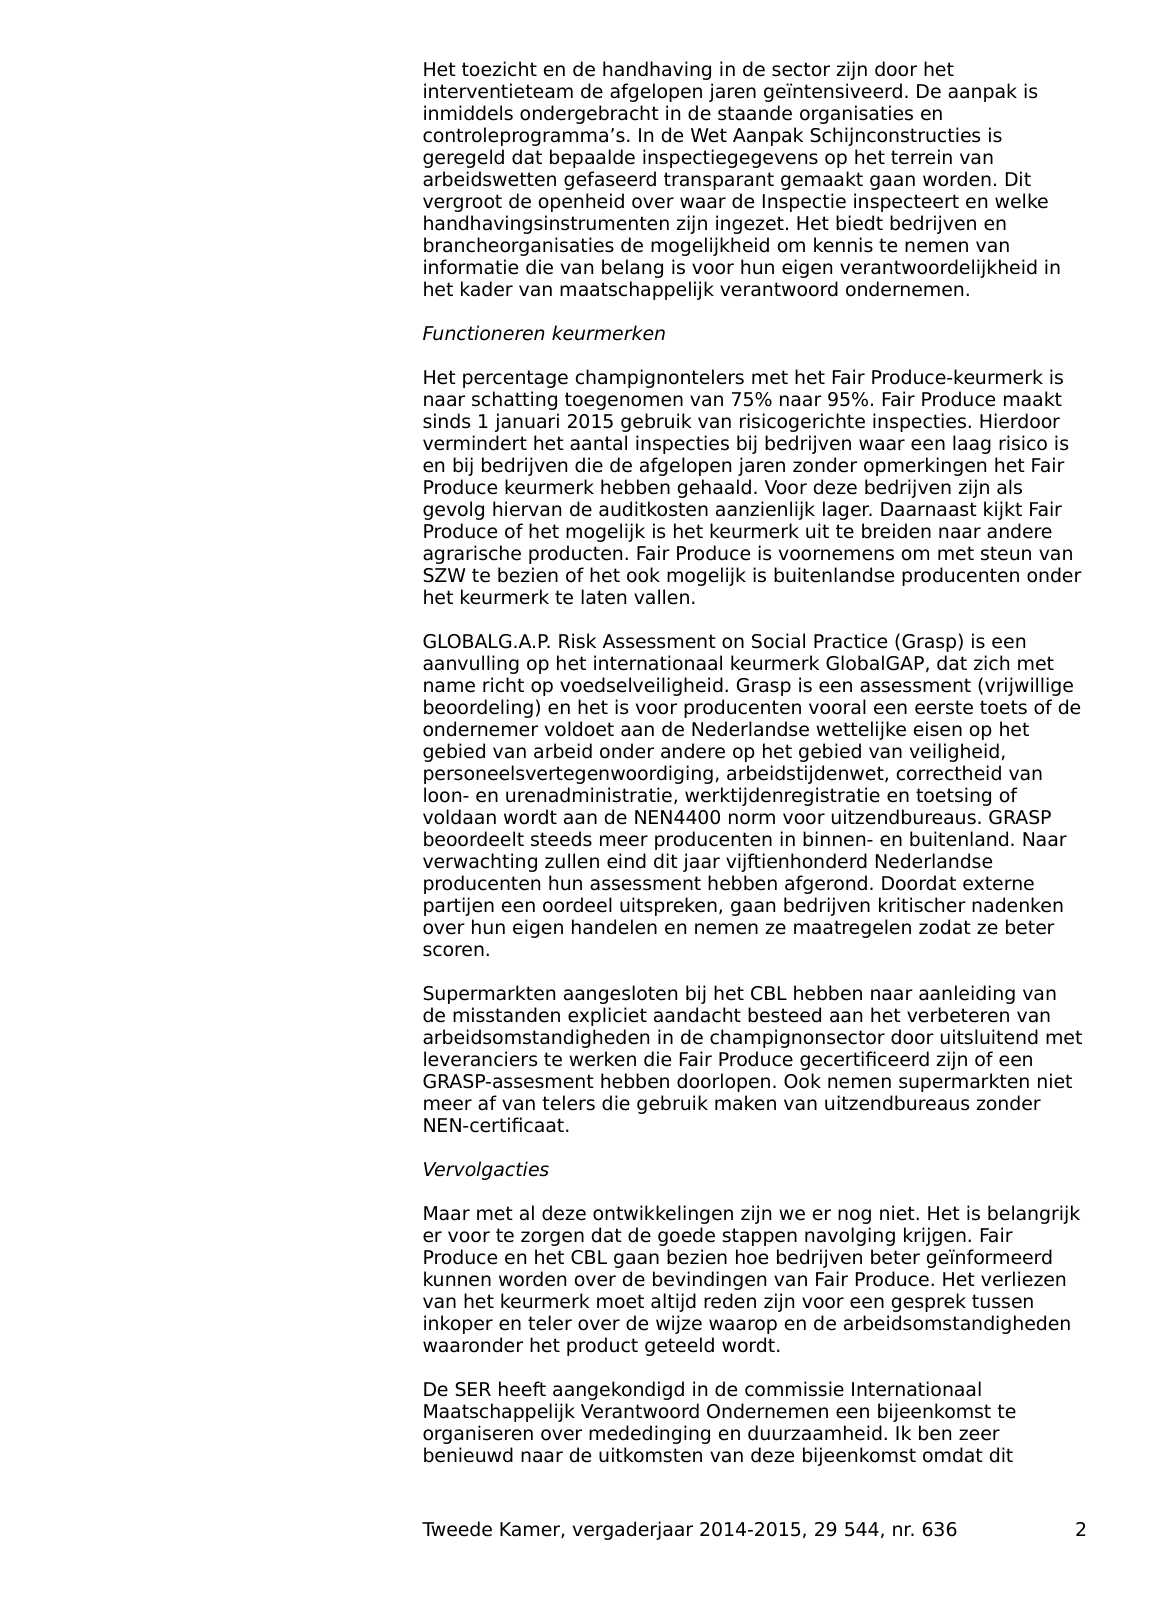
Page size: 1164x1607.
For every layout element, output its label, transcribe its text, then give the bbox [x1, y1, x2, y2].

subtitle Functioneren keurmerken [422, 323, 1087, 345]
subtitle Vervolgacties [422, 1159, 1087, 1181]
text De SER heeft aangekondigd in de commissie Internationaal Maatschappelijk Verantwoord Ondernemen een bijeenkomst te organiseren over mededinging en duurzaamheid. Ik ben zeer benieuwd naar de uitkomsten van deze bijeenkomst omdat dit [422, 1379, 1087, 1467]
text Maar met al deze ontwikkelingen zijn we er nog niet. Het is belangrijk er voor te zorgen dat de goede stappen navolging krijgen. Fair Produce en het CBL gaan bezien hoe bedrijven beter geïnformeerd kunnen worden over de bevindingen van Fair Produce. Het verliezen van het keurmerk moet altijd reden zijn voor een gesprek tussen inkoper en teler over de wijze waarop en de arbeidsomstandigheden waaronder het product geteeld wordt. [422, 1203, 1087, 1357]
text Supermarkten aangesloten bij het CBL hebben naar aanleiding van de misstanden expliciet aandacht besteed aan het verbeteren van arbeidsomstandigheden in de champignonsector door uitsluitend met leveranciers te werken die Fair Produce gecertificeerd zijn of een GRASP-assesment hebben doorlopen. Ook nemen supermarkten niet meer af van telers die gebruik maken van uitzendbureaus zonder NEN-certificaat. [422, 983, 1087, 1137]
text Het toezicht en de handhaving in de sector zijn door het interventieteam de afgelopen jaren geïntensiveerd. De aanpak is inmiddels ondergebracht in de staande organisaties en controleprogramma’s. In de Wet Aanpak Schijnconstructies is geregeld dat bepaalde inspectiegegevens op het terrein van arbeidswetten gefaseerd transparant gemaakt gaan worden. Dit vergroot de openheid over waar de Inspectie inspecteert en welke handhavingsinstrumenten zijn ingezet. Het biedt bedrijven en brancheorganisaties de mogelijkheid om kennis te nemen van informatie die van belang is voor hun eigen verantwoordelijkheid in het kader van maatschappelijk verantwoord ondernemen. [422, 59, 1087, 301]
text GLOBALG.A.P. Risk Assessment on Social Practice (Grasp) is een aanvulling op het internationaal keurmerk GlobalGAP, dat zich met name richt op voedselveiligheid. Grasp is een assessment (vrijwillige beoordeling) en het is voor producenten vooral een eerste toets of de ondernemer voldoet aan de Nederlandse wettelijke eisen op het gebied van arbeid onder andere op het gebied van veiligheid, personeelsvertegenwoordiging, arbeidstijdenwet, correctheid van loon- en urenadministratie, werktijdenregistratie en toetsing of voldaan wordt aan de NEN4400 norm voor uitzendbureaus. GRASP beoordeelt steeds meer producenten in binnen- en buitenland. Naar verwachting zullen eind dit jaar vijftienhonderd Nederlandse producenten hun assessment hebben afgerond. Doordat externe partijen een oordeel uitspreken, gaan bedrijven kritischer nadenken over hun eigen handelen en nemen ze maatregelen zodat ze beter scoren. [422, 631, 1087, 961]
text Het percentage champignontelers met het Fair Produce-keurmerk is naar schatting toegenomen van 75% naar 95%. Fair Produce maakt sinds 1 januari 2015 gebruik van risicogerichte inspecties. Hierdoor vermindert het aantal inspecties bij bedrijven waar een laag risico is en bij bedrijven die de afgelopen jaren zonder opmerkingen het Fair Produce keurmerk hebben gehaald. Voor deze bedrijven zijn als gevolg hiervan de auditkosten aanzienlijk lager. Daarnaast kijkt Fair Produce of het mogelijk is het keurmerk uit te breiden naar andere agrarische producten. Fair Produce is voornemens om met steun van SZW te bezien of het ook mogelijk is buitenlandse producenten onder het keurmerk te laten vallen. [422, 367, 1087, 609]
